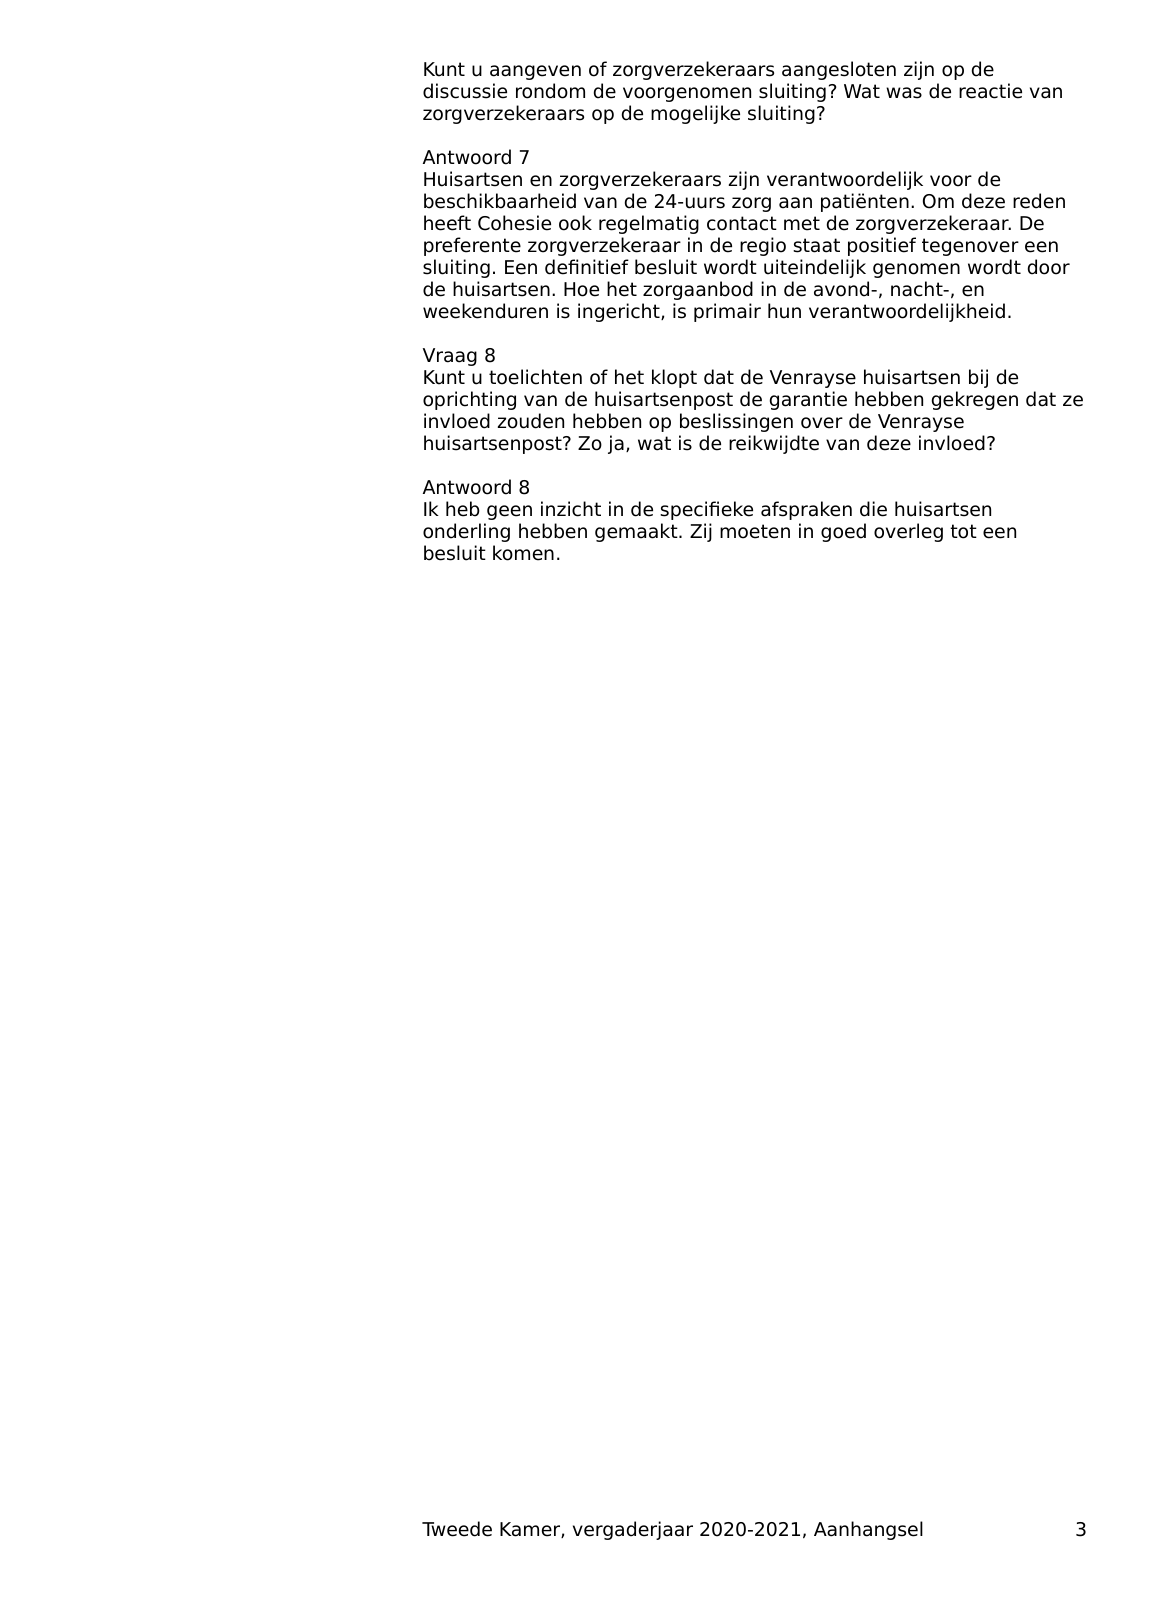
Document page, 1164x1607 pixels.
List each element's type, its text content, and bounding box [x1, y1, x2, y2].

text Vraag 8 [422, 345, 1087, 367]
text Kunt u aangeven of zorgverzekeraars aangesloten zijn op de discussie rondom de voorgenomen sluiting? Wat was de reactie van zorgverzekeraars op de mogelijke sluiting? [422, 59, 1087, 125]
text Kunt u toelichten of het klopt dat de Venrayse huisartsen bij de oprichting van de huisartsenpost de garantie hebben gekregen dat ze invloed zouden hebben op beslissingen over de Venrayse huisartsenpost? Zo ja, wat is de reikwijdte van deze invloed? [422, 367, 1087, 455]
text Huisartsen en zorgverzekeraars zijn verantwoordelijk voor de beschikbaarheid van de 24-uurs zorg aan patiënten. Om deze reden heeft Cohesie ook regelmatig contact met de zorgverzekeraar. De preferente zorgverzekeraar in de regio staat positief tegenover een sluiting. Een definitief besluit wordt uiteindelijk genomen wordt door de huisartsen. Hoe het zorgaanbod in de avond-, nacht-, en weekenduren is ingericht, is primair hun verantwoordelijkheid. [422, 169, 1087, 323]
text Antwoord 8 [422, 477, 1087, 499]
text Ik heb geen inzicht in de specifieke afspraken die huisartsen onderling hebben gemaakt. Zij moeten in goed overleg tot een besluit komen. [422, 499, 1087, 565]
text Antwoord 7 [422, 147, 1087, 169]
